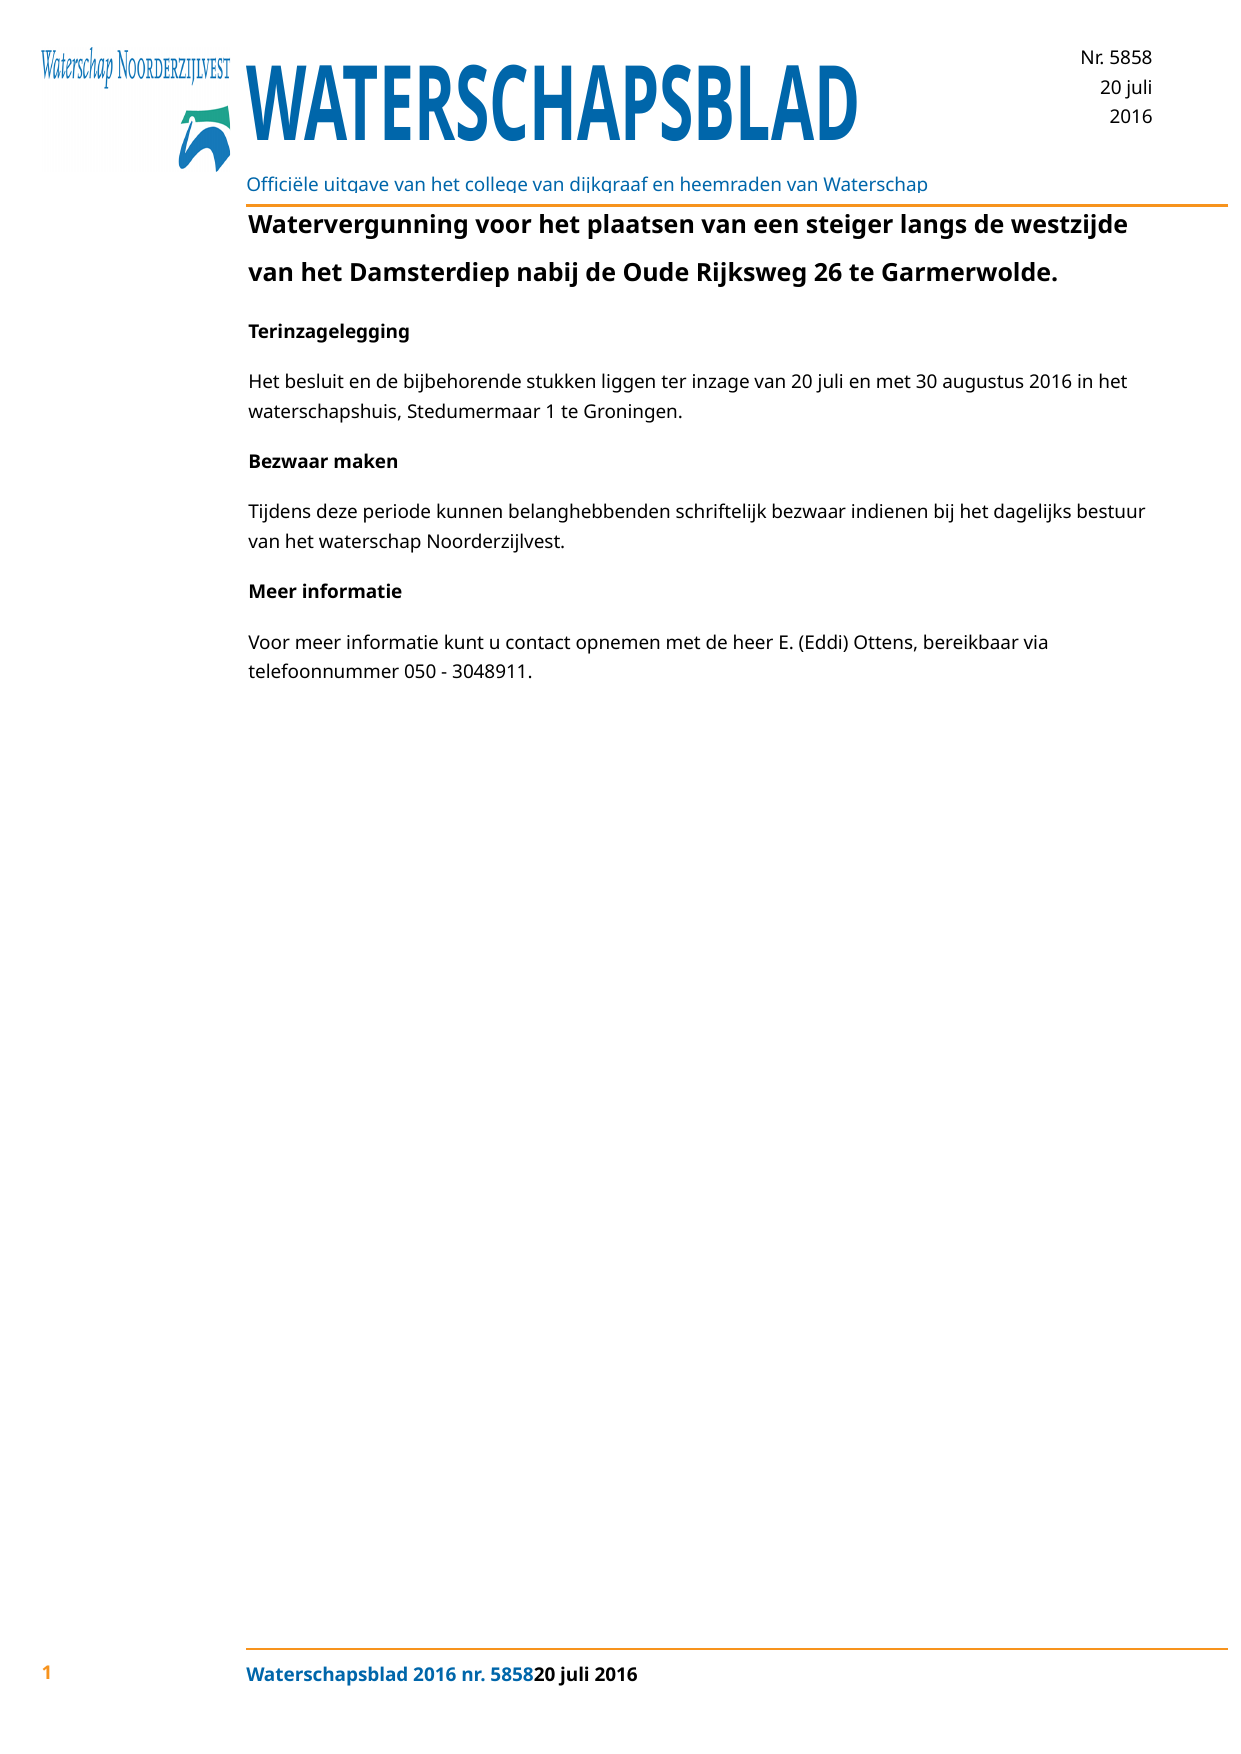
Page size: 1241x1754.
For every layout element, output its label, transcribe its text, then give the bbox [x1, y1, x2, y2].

text Watervergunning voor het plaatsen van een steiger langs de westzijde van het Damsterdiep nabij de Oude Rijksweg 26 te Garmerwolde. [248, 207, 1152, 288]
text Tijdens deze periode kunnen belanghebbenden schriftelijk bezwaar indienen bij het dagelijks bestuur van het waterschap Noorderzijlvest. [248, 499, 1152, 554]
text Terinzagelegging [248, 318, 1152, 344]
picture [41, 47, 231, 172]
text Meer informatie [248, 579, 1152, 604]
text Voor meer informatie kunt u contact opnemen met de heer E. (Eddi) Ottens, bereikbaar via telefoonnummer 050 - 3048911. [248, 629, 1152, 684]
text Het besluit en de bijbehorende stukken liggen ter inzage van 20 juli en met 30 augustus 2016 in het waterschapshuis, Stedumermaar 1 te Groningen. [248, 368, 1152, 424]
text Bezwaar maken [248, 448, 1152, 474]
